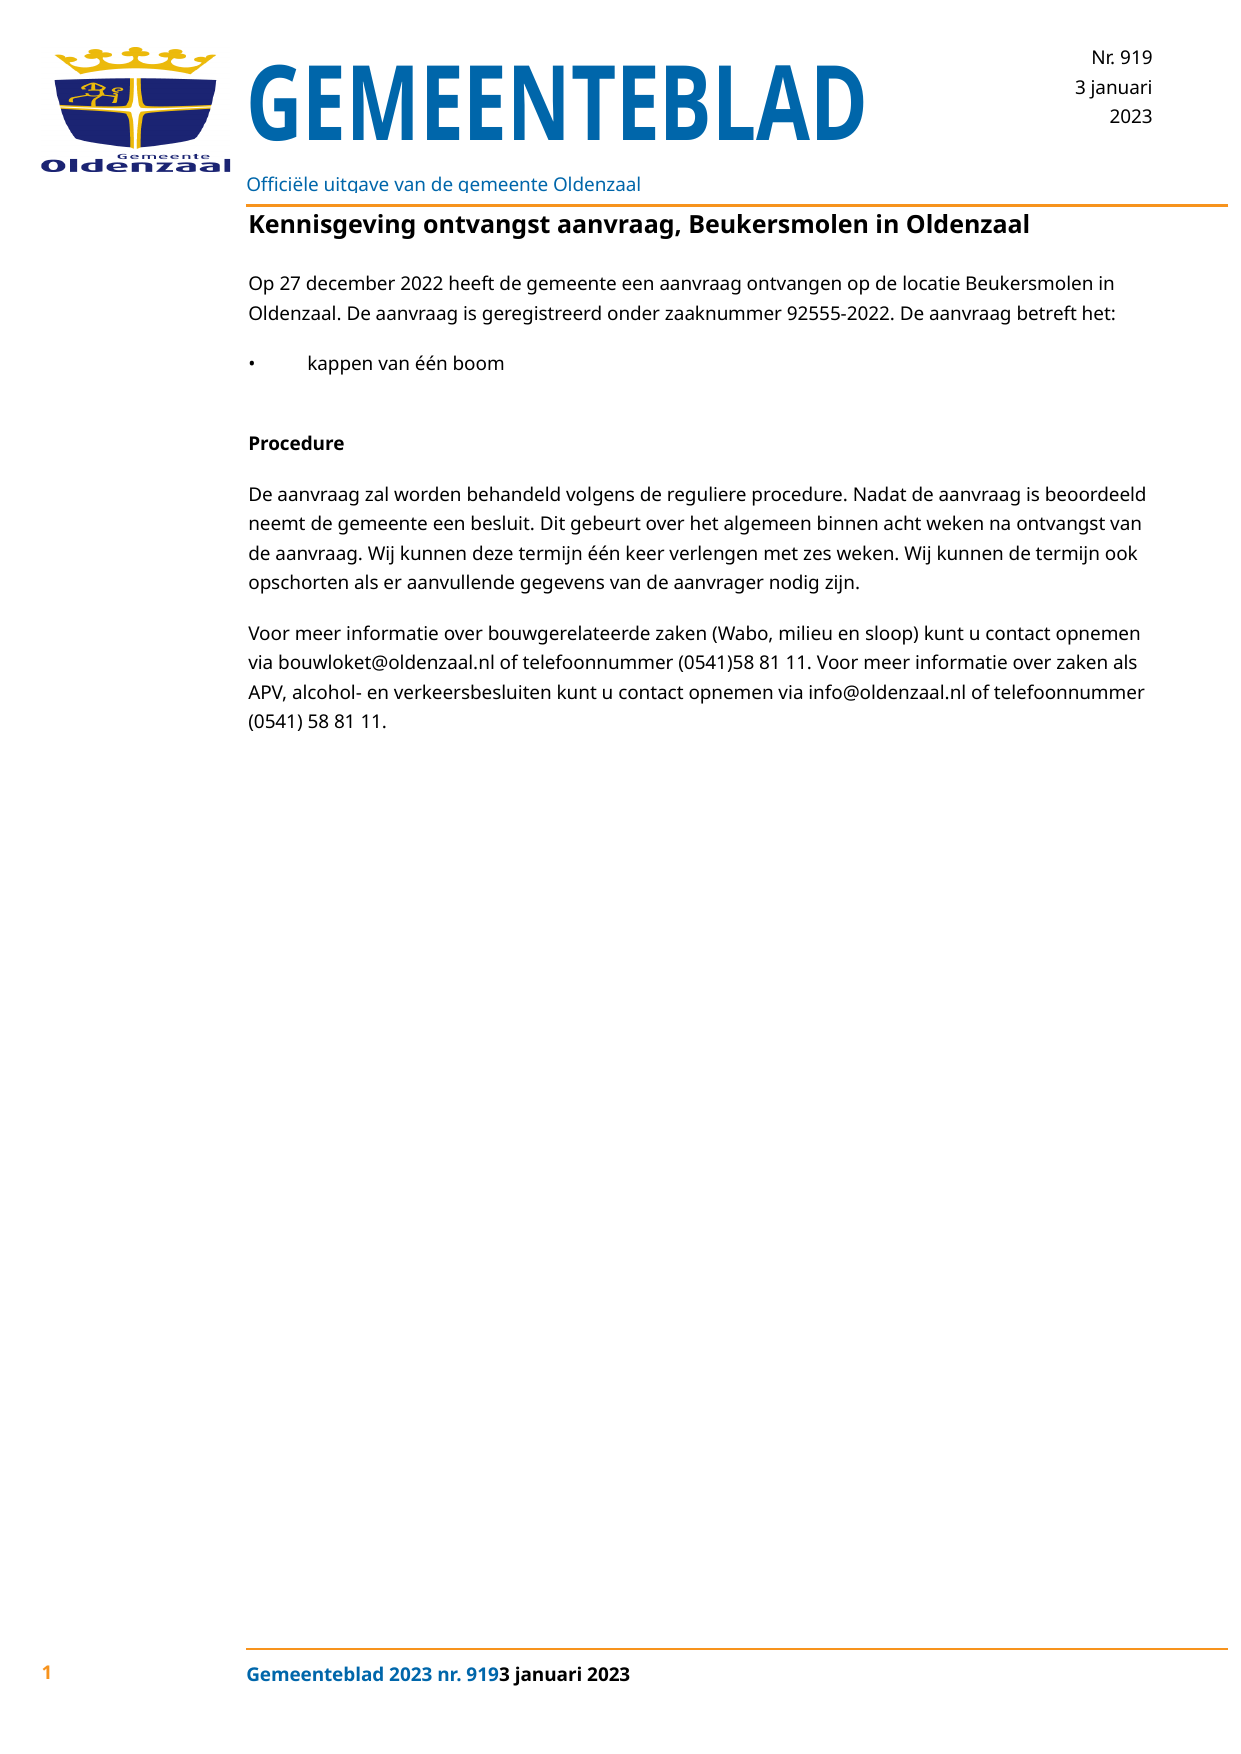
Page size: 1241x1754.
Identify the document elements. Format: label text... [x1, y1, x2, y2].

text Kennisgeving ontvangst aanvraag, Beukersmolen in Oldenzaal [248, 207, 1152, 241]
picture [41, 47, 231, 172]
text Op 27 december 2022 heeft de gemeente een aanvraag ontvangen op de locatie Beukersmolen in Oldenzaal. De aanvraag is geregistreerd onder zaaknummer 92555-2022. De aanvraag betreft het: [248, 270, 1152, 326]
text Voor meer informatie over bouwgerelateerde zaken (Wabo, milieu en sloop) kunt u contact opnemen via bouwloket@oldenzaal.nl of telefoonnummer (0541)58 81 11. Voor meer informatie over zaken als APV, alcohol- en verkeersbesluiten kunt u contact opnemen via info@oldenzaal.nl of telefoonnummer (0541) 58 81 11. [248, 620, 1152, 734]
list kappen van één boom [248, 350, 1152, 376]
text Procedure [248, 430, 1152, 456]
text De aanvraag zal worden behandeld volgens de reguliere procedure. Nadat de aanvraag is beoordeeld neemt de gemeente een besluit. Dit gebeurt over het algemeen binnen acht weken na ontvangst van de aanvraag. Wij kunnen deze termijn één keer verlengen met zes weken. Wij kunnen de termijn ook opschorten als er aanvullende gegevens van de aanvrager nodig zijn. [248, 481, 1152, 595]
